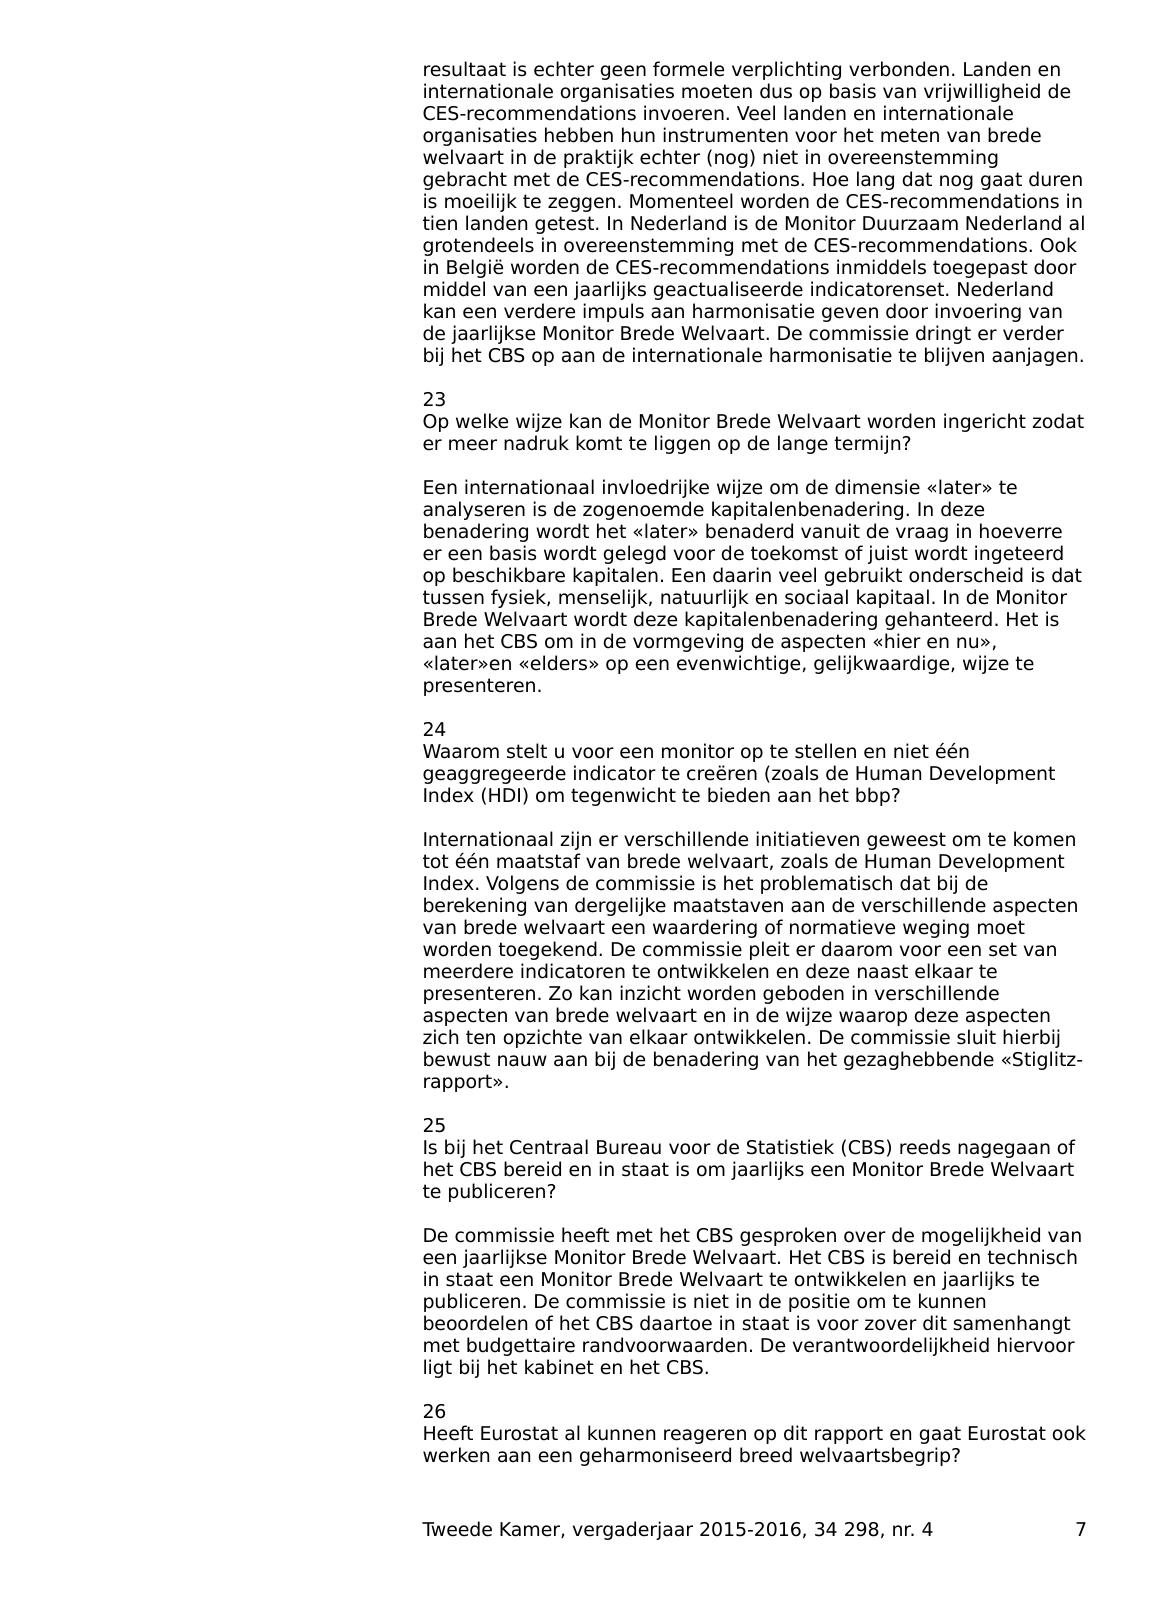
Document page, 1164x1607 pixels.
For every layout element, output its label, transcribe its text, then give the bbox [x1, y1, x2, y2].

text 25 [422, 1115, 1087, 1137]
text Internationaal zijn er verschillende initiatieven geweest om te komen tot één maatstaf van brede welvaart, zoals de Human Development Index. Volgens de commissie is het problematisch dat bij de berekening van dergelijke maatstaven aan de verschillende aspecten van brede welvaart een waardering of normatieve weging moet worden toegekend. De commissie pleit er daarom voor een set van meerdere indicatoren te ontwikkelen en deze naast elkaar te presenteren. Zo kan inzicht worden geboden in verschillende aspecten van brede welvaart en in de wijze waarop deze aspecten zich ten opzichte van elkaar ontwikkelen. De commissie sluit hierbij bewust nauw aan bij de benadering van het gezaghebbende «Stiglitz-rapport». [422, 829, 1087, 1093]
text Een internationaal invloedrijke wijze om de dimensie «later» te analyseren is de zogenoemde kapitalenbenadering. In deze benadering wordt het «later» benaderd vanuit de vraag in hoeverre er een basis wordt gelegd voor de toekomst of juist wordt ingeteerd op beschikbare kapitalen. Een daarin veel gebruikt onderscheid is dat tussen fysiek, menselijk, natuurlijk en sociaal kapitaal. In de Monitor Brede Welvaart wordt deze kapitalenbenadering gehanteerd. Het is aan het CBS om in de vormgeving de aspecten «hier en nu», «later»en «elders» op een evenwichtige, gelijkwaardige, wijze te presenteren. [422, 477, 1087, 697]
text Is bij het Centraal Bureau voor de Statistiek (CBS) reeds nagegaan of het CBS bereid en in staat is om jaarlijks een Monitor Brede Welvaart te publiceren? [422, 1137, 1087, 1203]
text Heeft Eurostat al kunnen reageren op dit rapport en gaat Eurostat ook werken aan een geharmoniseerd breed welvaartsbegrip? [422, 1423, 1087, 1467]
text 26 [422, 1401, 1087, 1423]
text 23 [422, 389, 1087, 411]
text resultaat is echter geen formele verplichting verbonden. Landen en internationale organisaties moeten dus op basis van vrijwilligheid de CES-recommendations invoeren. Veel landen en internationale organisaties hebben hun instrumenten voor het meten van brede welvaart in de praktijk echter (nog) niet in overeenstemming gebracht met de CES-recommendations. Hoe lang dat nog gaat duren is moeilijk te zeggen. Momenteel worden de CES-recommendations in tien landen getest. In Nederland is de Monitor Duurzaam Nederland al grotendeels in overeenstemming met de CES-recommendations. Ook in België worden de CES-recommendations inmiddels toegepast door middel van een jaarlijks geactualiseerde indicatorenset. Nederland kan een verdere impuls aan harmonisatie geven door invoering van de jaarlijkse Monitor Brede Welvaart. De commissie dringt er verder bij het CBS op aan de internationale harmonisatie te blijven aanjagen. [422, 59, 1087, 367]
text Waarom stelt u voor een monitor op te stellen en niet één geaggregeerde indicator te creëren (zoals de Human Development Index (HDI) om tegenwicht te bieden aan het bbp? [422, 741, 1087, 807]
text Op welke wijze kan de Monitor Brede Welvaart worden ingericht zodat er meer nadruk komt te liggen op de lange termijn? [422, 411, 1087, 455]
text 24 [422, 719, 1087, 741]
text De commissie heeft met het CBS gesproken over de mogelijkheid van een jaarlijkse Monitor Brede Welvaart. Het CBS is bereid en technisch in staat een Monitor Brede Welvaart te ontwikkelen en jaarlijks te publiceren. De commissie is niet in de positie om te kunnen beoordelen of het CBS daartoe in staat is voor zover dit samenhangt met budgettaire randvoorwaarden. De verantwoordelijkheid hiervoor ligt bij het kabinet en het CBS. [422, 1225, 1087, 1379]
